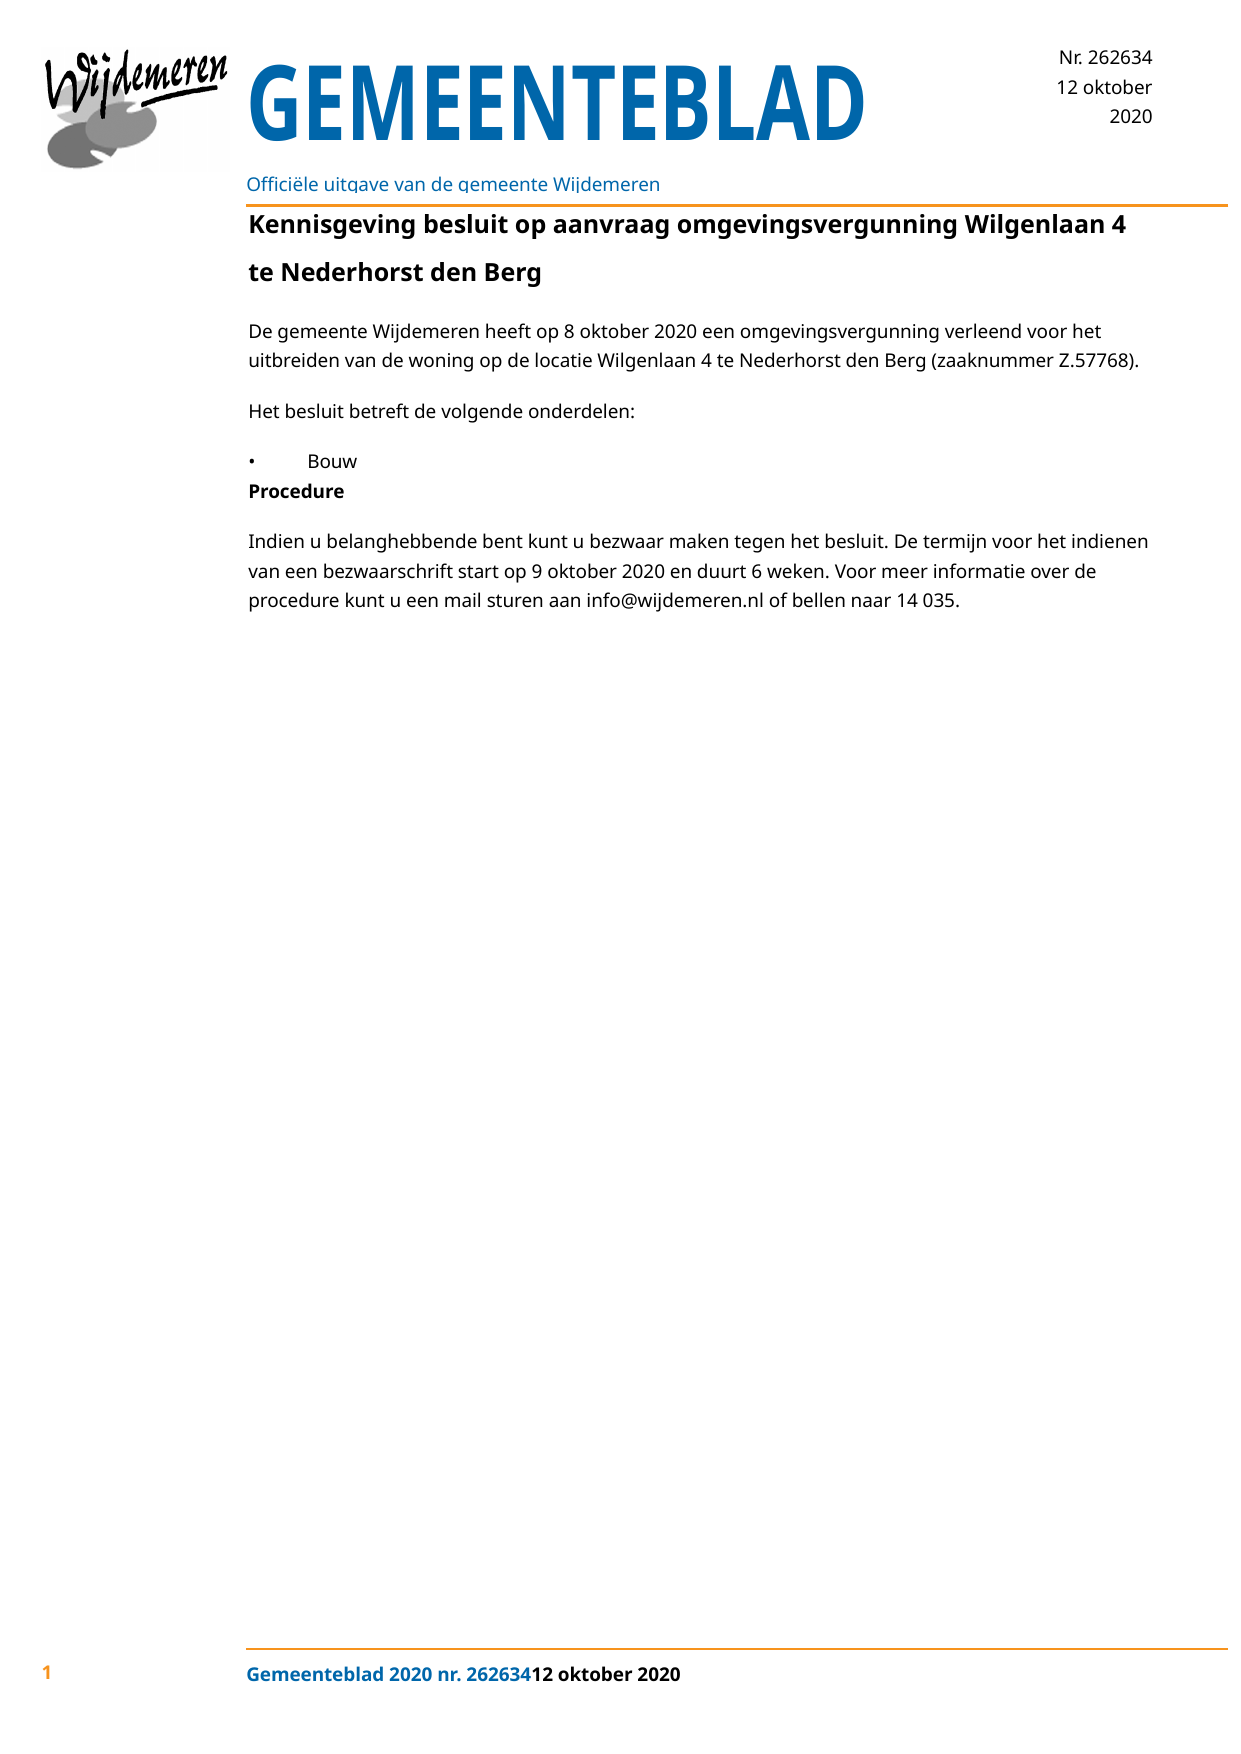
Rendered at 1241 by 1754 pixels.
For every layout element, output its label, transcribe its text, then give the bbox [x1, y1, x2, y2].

text Procedure [248, 478, 1152, 504]
list Bouw [248, 448, 1152, 474]
text Kennisgeving besluit op aanvraag omgevingsvergunning Wilgenlaan 4 te Nederhorst den Berg [248, 207, 1152, 288]
picture [41, 47, 231, 172]
text De gemeente Wijdemeren heeft op 8 oktober 2020 een omgevingsvergunning verleend voor het uitbreiden van de woning op de locatie Wilgenlaan 4 te Nederhorst den Berg (zaaknummer Z.57768). [248, 318, 1152, 373]
text Indien u belanghebbende bent kunt u bezwaar maken tegen het besluit. De termijn voor het indienen van een bezwaarschrift start op 9 oktober 2020 en duurt 6 weken. Voor meer informatie over de procedure kunt u een mail sturen aan info@wijdemeren.nl of bellen naar 14 035. [248, 528, 1152, 613]
text Het besluit betreft de volgende onderdelen: [248, 398, 1152, 424]
